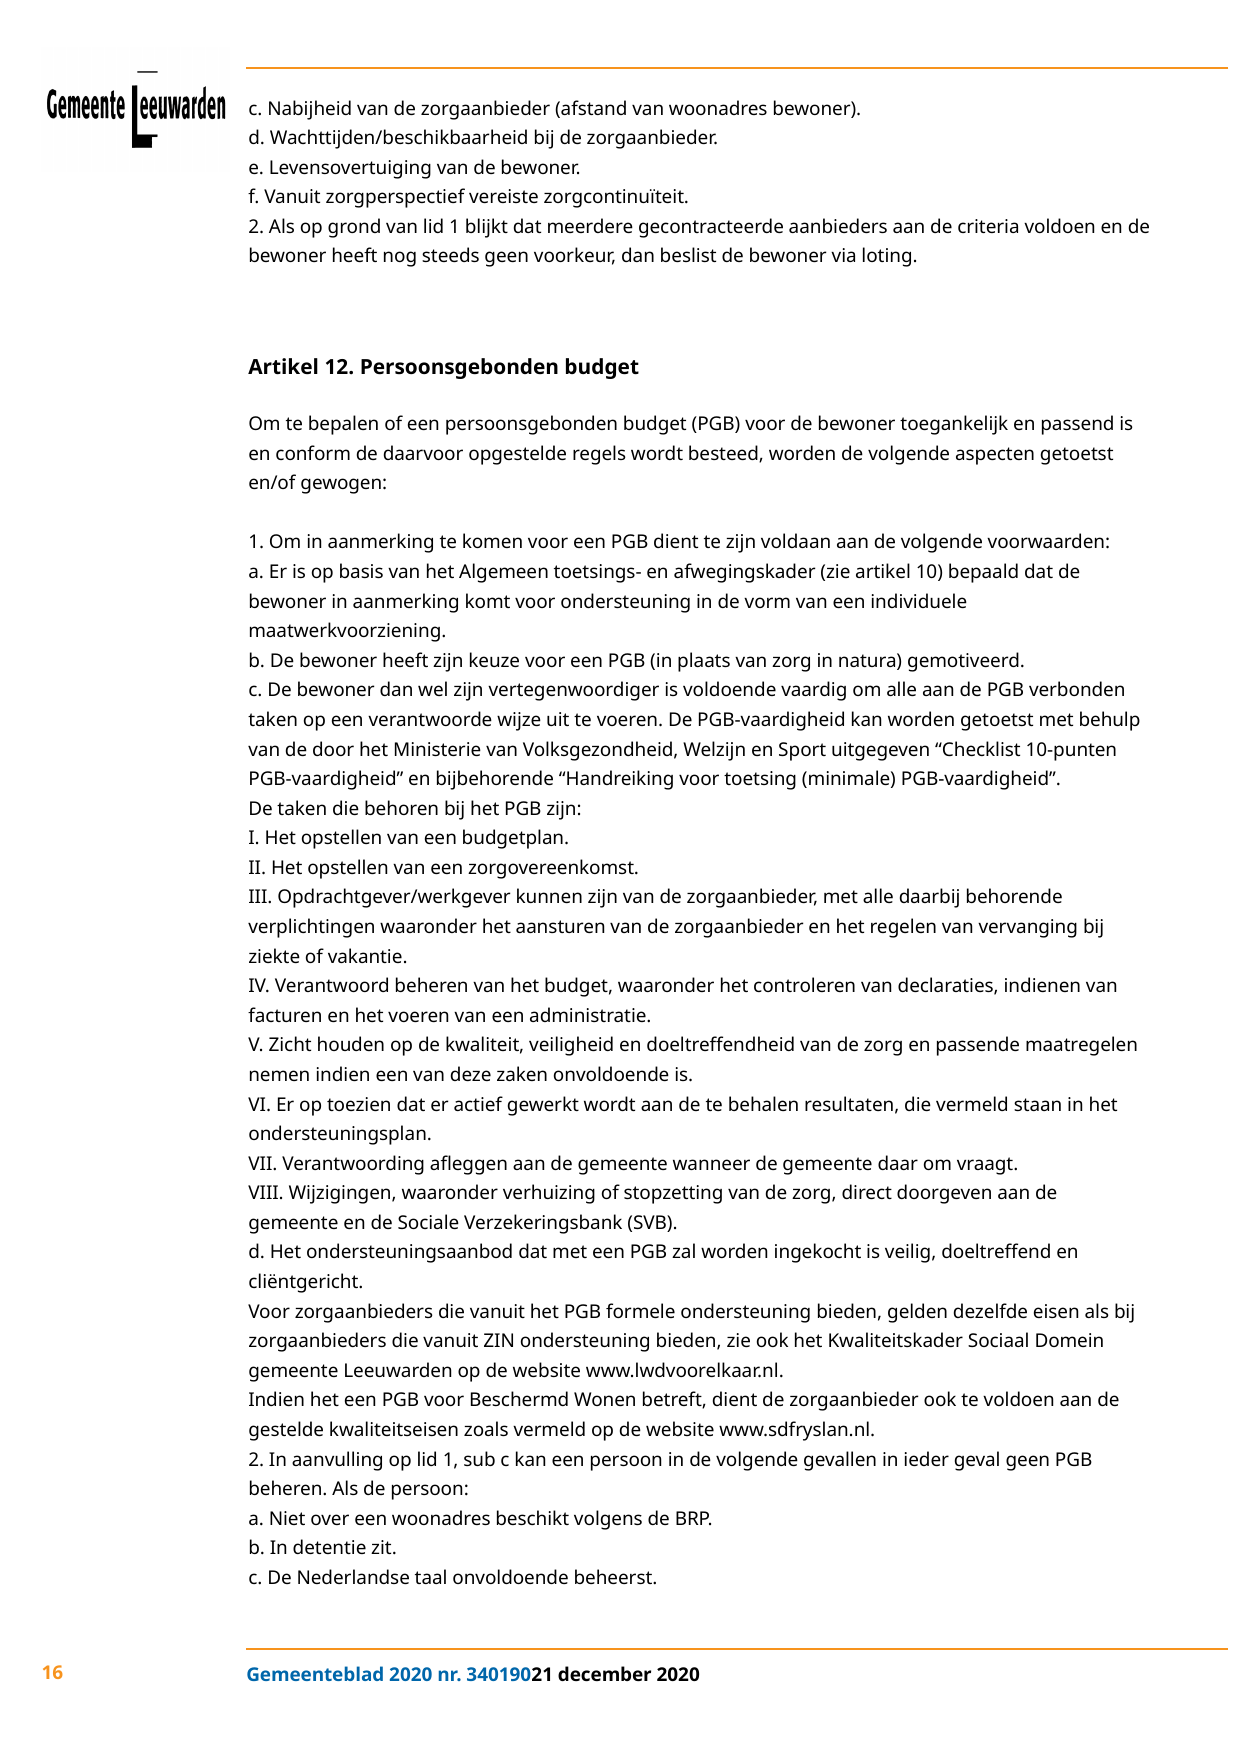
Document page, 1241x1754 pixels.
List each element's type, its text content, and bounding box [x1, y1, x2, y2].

text d. Wachttijden/beschikbaarheid bij de zorgaanbieder. [248, 124, 1152, 150]
text f. Vanuit zorgperspectief vereiste zorgcontinuïteit. [248, 183, 1152, 209]
text b. De bewoner heeft zijn keuze voor een PGB (in plaats van zorg in natura) gemotiveerd. [248, 647, 1152, 673]
text VII. Verantwoording afleggen aan de gemeente wanneer de gemeente daar om vraagt. [248, 1150, 1152, 1176]
text I. Het opstellen van een budgetplan. [248, 824, 1152, 850]
picture [41, 47, 231, 172]
text c. Nabijheid van de zorgaanbieder (afstand van woonadres bewoner). [248, 95, 1152, 121]
text Artikel 12. Persoonsgebonden budget [248, 352, 1152, 381]
text 2. In aanvulling op lid 1, sub c kan een persoon in de volgende gevallen in ieder geval geen PGB beheren. Als de persoon: [248, 1446, 1152, 1501]
text d. Het ondersteuningsaanbod dat met een PGB zal worden ingekocht is veilig, doeltreffend en cliëntgericht. [248, 1239, 1152, 1294]
text c. De Nederlandse taal onvoldoende beheerst. [248, 1564, 1152, 1590]
text De taken die behoren bij het PGB zijn: [248, 795, 1152, 821]
text c. De bewoner dan wel zijn vertegenwoordiger is voldoende vaardig om alle aan de PGB verbonden taken op een verantwoorde wijze uit te voeren. De PGB-vaardigheid kan worden getoetst met behulp van de door het Ministerie van Volksgezondheid, Welzijn en Sport uitgegeven “Checklist 10-punten PGB-vaardigheid” en bijbehorende “Handreiking voor toetsing (minimale) PGB-vaardigheid”. [248, 677, 1152, 791]
text III. Opdrachtgever/werkgever kunnen zijn van de zorgaanbieder, met alle daarbij behorende verplichtingen waaronder het aansturen van de zorgaanbieder en het regelen van vervanging bij ziekte of vakantie. [248, 884, 1152, 968]
text II. Het opstellen van een zorgovereenkomst. [248, 854, 1152, 880]
text 1. Om in aanmerking te komen voor een PGB dient te zijn voldaan aan de volgende voorwaarden: [248, 529, 1152, 554]
text VI. Er op toezien dat er actief gewerkt wordt aan de te behalen resultaten, die vermeld staan in het ondersteuningsplan. [248, 1091, 1152, 1146]
text a. Niet over een woonadres beschikt volgens de BRP. [248, 1505, 1152, 1531]
text Indien het een PGB voor Beschermd Wonen betreft, dient de zorgaanbieder ook te voldoen aan de gestelde kwaliteitseisen zoals vermeld op de website www.sdfryslan.nl. [248, 1387, 1152, 1442]
text 2. Als op grond van lid 1 blijkt dat meerdere gecontracteerde aanbieders aan de criteria voldoen en de bewoner heeft nog steeds geen voorkeur, dan beslist de bewoner via loting. [248, 213, 1152, 268]
text e. Levensovertuiging van de bewoner. [248, 154, 1152, 180]
text V. Zicht houden op de kwaliteit, veiligheid en doeltreffendheid van de zorg en passende maatregelen nemen indien een van deze zaken onvoldoende is. [248, 1032, 1152, 1087]
text Voor zorgaanbieders die vanuit het PGB formele ondersteuning bieden, gelden dezelfde eisen als bij zorgaanbieders die vanuit ZIN ondersteuning bieden, zie ook het Kwaliteitskader Sociaal Domein gemeente Leeuwarden op de website www.lwdvoorelkaar.nl. [248, 1298, 1152, 1383]
text a. Er is op basis van het Algemeen toetsings- en afwegingskader (zie artikel 10) bepaald dat de bewoner in aanmerking komt voor ondersteuning in de vorm van een individuele maatwerkvoorziening. [248, 558, 1152, 643]
text b. In detentie zit. [248, 1534, 1152, 1560]
text IV. Verantwoord beheren van het budget, waaronder het controleren van declaraties, indienen van facturen en het voeren van een administratie. [248, 972, 1152, 1028]
text VIII. Wijzigingen, waaronder verhuizing of stopzetting van de zorg, direct doorgeven aan de gemeente en de Sociale Verzekeringsbank (SVB). [248, 1179, 1152, 1235]
text Om te bepalen of een persoonsgebonden budget (PGB) voor de bewoner toegankelijk en passend is en conform de daarvoor opgestelde regels wordt besteed, worden de volgende aspecten getoetst en/of gewogen: [248, 410, 1152, 495]
